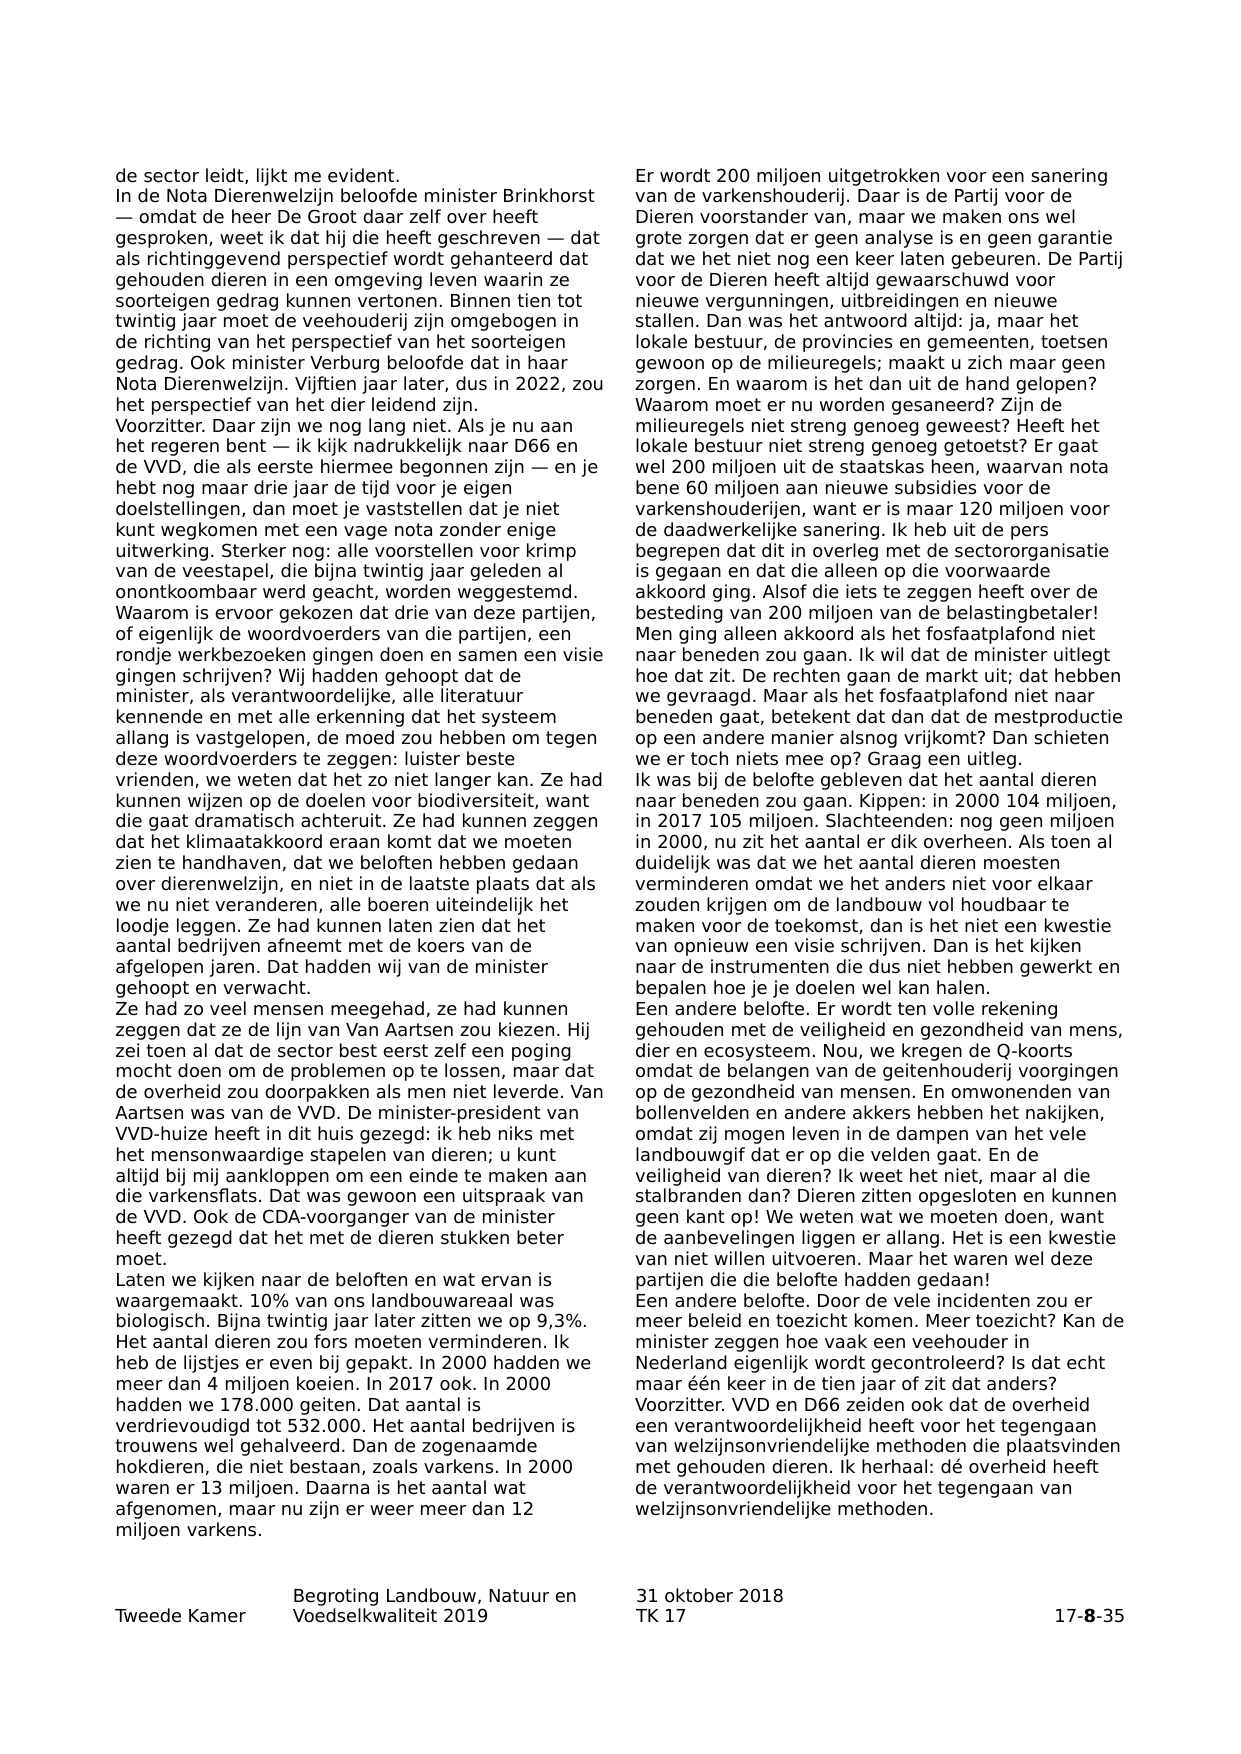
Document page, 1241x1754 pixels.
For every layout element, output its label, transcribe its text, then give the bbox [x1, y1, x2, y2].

text Er wordt 200 miljoen uitgetrokken voor een sanering van de varkenshouderij. Daar is de Partij voor de Dieren voorstander van, maar we maken ons wel grote zorgen dat er geen analyse is en geen garantie dat we het niet nog een keer laten gebeuren. De Partij voor de Dieren heeft altijd gewaarschuwd voor nieuwe vergunningen, uitbreidingen en nieuwe stallen. Dan was het antwoord altijd: ja, maar het lokale bestuur, de provincies en gemeenten, toetsen gewoon op de milieuregels; maakt u zich maar geen zorgen. En waarom is het dan uit de hand gelopen? Waarom moet er nu worden gesaneerd? Zijn de milieuregels niet streng genoeg geweest? Heeft het lokale bestuur niet streng genoeg getoetst? Er gaat wel 200 miljoen uit de staatskas heen, waarvan nota bene 60 miljoen aan nieuwe subsidies voor de varkenshouderijen, want er is maar 120 miljoen voor de daadwerkelijke sanering. Ik heb uit de pers begrepen dat dit in overleg met de sectororganisatie is gegaan en dat die alleen op die voorwaarde akkoord ging. Alsof die iets te zeggen heeft over de besteding van 200 miljoen van de belastingbetaler! Men ging alleen akkoord als het fosfaatplafond niet naar beneden zou gaan. Ik wil dat de minister uitlegt hoe dat zit. De rechten gaan de markt uit; dat hebben we gevraagd. Maar als het fosfaatplafond niet naar beneden gaat, betekent dat dan dat de mestproductie op een andere manier alsnog vrijkomt? Dan schieten we er toch niets mee op? Graag een uitleg. [635, 165, 1125, 769]
text Ze had zo veel mensen meegehad, ze had kunnen zeggen dat ze de lijn van Van Aartsen zou kiezen. Hij zei toen al dat de sector best eerst zelf een poging mocht doen om de problemen op te lossen, maar dat de overheid zou doorpakken als men niet leverde. Van Aartsen was van de VVD. De minister-president van VVD-huize heeft in dit huis gezegd: ik heb niks met het mensonwaardige stapelen van dieren; u kunt altijd bij mij aankloppen om een einde te maken aan die varkensflats. Dat was gewoon een uitspraak van de VVD. Ook de CDA-voorganger van de minister heeft gezegd dat het met de dieren stukken beter moet. [115, 999, 605, 1269]
text Een andere belofte. Door de vele incidenten zou er meer beleid en toezicht komen. Meer toezicht? Kan de minister zeggen hoe vaak een veehouder in Nederland eigenlijk wordt gecontroleerd? Is dat echt maar één keer in de tien jaar of zit dat anders? [635, 1290, 1125, 1394]
text Laten we kijken naar de beloften en wat ervan is waargemaakt. 10% van ons landbouwareaal was biologisch. Bijna twintig jaar later zitten we op 9,3%. Het aantal dieren zou fors moeten verminderen. Ik heb de lijstjes er even bij gepakt. In 2000 hadden we meer dan 4 miljoen koeien. In 2017 ook. In 2000 hadden we 178.000 geiten. Dat aantal is verdrievoudigd tot 532.000. Het aantal bedrijven is trouwens wel gehalveerd. Dan de zogenaamde hokdieren, die niet bestaan, zoals varkens. In 2000 waren er 13 miljoen. Daarna is het aantal wat afgenomen, maar nu zijn er weer meer dan 12 miljoen varkens. [115, 1269, 605, 1540]
text Ik was bij de belofte gebleven dat het aantal dieren naar beneden zou gaan. Kippen: in 2000 104 miljoen, in 2017 105 miljoen. Slachteenden: nog geen miljoen in 2000, nu zit het aantal er dik overheen. Als toen al duidelijk was dat we het aantal dieren moesten verminderen omdat we het anders niet voor elkaar zouden krijgen om de landbouw vol houdbaar te maken voor de toekomst, dan is het niet een kwestie van opnieuw een visie schrijven. Dan is het kijken naar de instrumenten die dus niet hebben gewerkt en bepalen hoe je je doelen wel kan halen. [635, 769, 1125, 999]
text Voorzitter. Daar zijn we nog lang niet. Als je nu aan het regeren bent — ik kijk nadrukkelijk naar D66 en de VVD, die als eerste hiermee begonnen zijn — en je hebt nog maar drie jaar de tijd voor je eigen doelstellingen, dan moet je vaststellen dat je niet kunt wegkomen met een vage nota zonder enige uitwerking. Sterker nog: alle voorstellen voor krimp van de veestapel, die bijna twintig jaar geleden al onontkoombaar werd geacht, worden weggestemd. [115, 415, 605, 603]
text Voorzitter. VVD en D66 zeiden ook dat de overheid een verantwoordelijkheid heeft voor het tegengaan van welzijnsonvriendelijke methoden die plaatsvinden met gehouden dieren. Ik herhaal: dé overheid heeft de verantwoordelijkheid voor het tegengaan van welzijnsonvriendelijke methoden. [635, 1394, 1125, 1519]
text In de Nota Dierenwelzijn beloofde minister Brinkhorst — omdat de heer De Groot daar zelf over heeft gesproken, weet ik dat hij die heeft geschreven — dat als richtinggevend perspectief wordt gehanteerd dat gehouden dieren in een omgeving leven waarin ze soorteigen gedrag kunnen vertonen. Binnen tien tot twintig jaar moet de veehouderij zijn omgebogen in de richting van het perspectief van het soorteigen gedrag. Ook minister Verburg beloofde dat in haar Nota Dierenwelzijn. Vijftien jaar later, dus in 2022, zou het perspectief van het dier leidend zijn. [115, 186, 605, 415]
text de sector leidt, lijkt me evident. [115, 165, 605, 186]
text Een andere belofte. Er wordt ten volle rekening gehouden met de veiligheid en gezondheid van mens, dier en ecosysteem. Nou, we kregen de Q-koorts omdat de belangen van de geitenhouderij voorgingen op de gezondheid van mensen. En omwonenden van bollenvelden en andere akkers hebben het nakijken, omdat zij mogen leven in de dampen van het vele landbouwgif dat er op die velden gaat. En de veiligheid van dieren? Ik weet het niet, maar al die stalbranden dan? Dieren zitten opgesloten en kunnen geen kant op! We weten wat we moeten doen, want de aanbevelingen liggen er allang. Het is een kwestie van niet willen uitvoeren. Maar het waren wel deze partijen die die belofte hadden gedaan! [635, 999, 1125, 1290]
text Waarom is ervoor gekozen dat drie van deze partijen, of eigenlijk de woordvoerders van die partijen, een rondje werkbezoeken gingen doen en samen een visie gingen schrijven? Wij hadden gehoopt dat de minister, als verantwoordelijke, alle literatuur kennende en met alle erkenning dat het systeem allang is vastgelopen, de moed zou hebben om tegen deze woordvoerders te zeggen: luister beste vrienden, we weten dat het zo niet langer kan. Ze had kunnen wijzen op de doelen voor biodiversiteit, want die gaat dramatisch achteruit. Ze had kunnen zeggen dat het klimaatakkoord eraan komt dat we moeten zien te handhaven, dat we beloften hebben gedaan over dierenwelzijn, en niet in de laatste plaats dat als we nu niet veranderen, alle boeren uiteindelijk het loodje leggen. Ze had kunnen laten zien dat het aantal bedrijven afneemt met de koers van de afgelopen jaren. Dat hadden wij van de minister gehoopt en verwacht. [115, 603, 605, 999]
